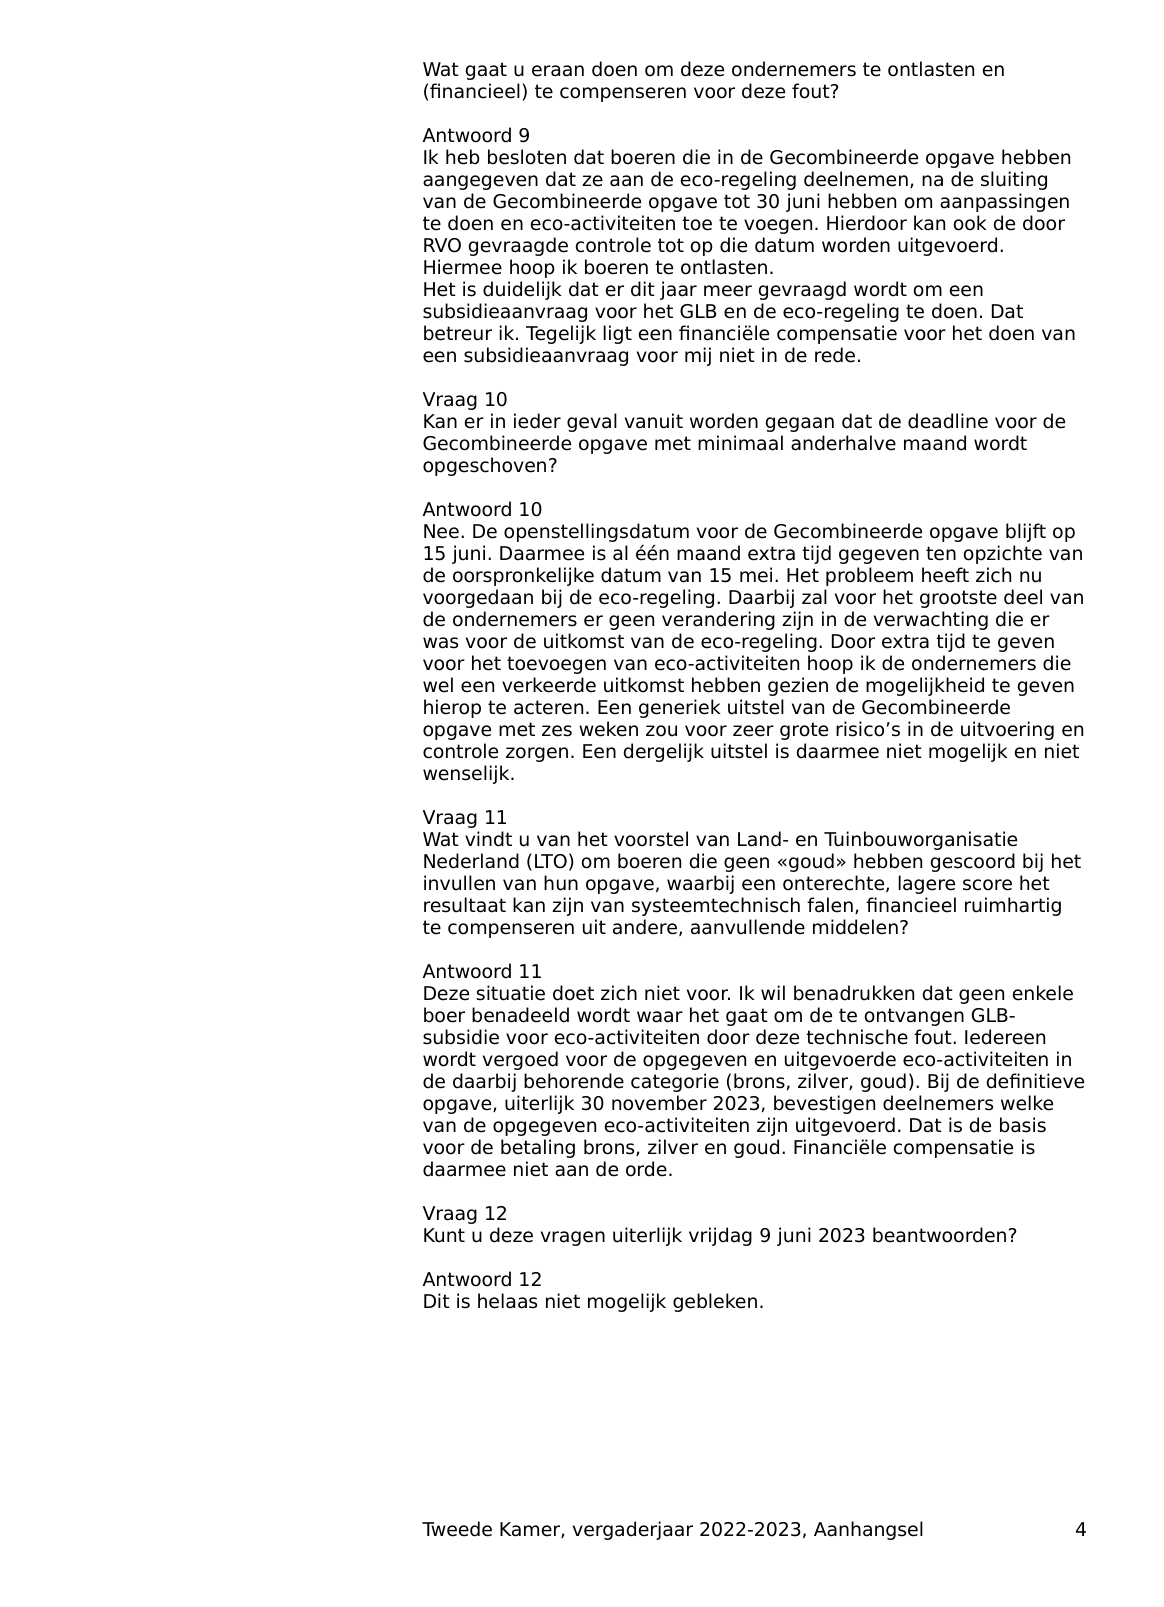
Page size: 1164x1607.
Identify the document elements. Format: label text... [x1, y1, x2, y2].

text Nee. De openstellingsdatum voor de Gecombineerde opgave blijft op 15 juni. Daarmee is al één maand extra tijd gegeven ten opzichte van de oorspronkelijke datum van 15 mei. Het probleem heeft zich nu voorgedaan bij de eco-regeling. Daarbij zal voor het grootste deel van de ondernemers er geen verandering zijn in de verwachting die er was voor de uitkomst van de eco-regeling. Door extra tijd te geven voor het toevoegen van eco-activiteiten hoop ik de ondernemers die wel een verkeerde uitkomst hebben gezien de mogelijkheid te geven hierop te acteren. Een generiek uitstel van de Gecombineerde opgave met zes weken zou voor zeer grote risico’s in de uitvoering en controle zorgen. Een dergelijk uitstel is daarmee niet mogelijk en niet wenselijk. [422, 521, 1087, 785]
text Ik heb besloten dat boeren die in de Gecombineerde opgave hebben aangegeven dat ze aan de eco-regeling deelnemen, na de sluiting van de Gecombineerde opgave tot 30 juni hebben om aanpassingen te doen en eco-activiteiten toe te voegen. Hierdoor kan ook de door RVO gevraagde controle tot op die datum worden uitgevoerd. Hiermee hoop ik boeren te ontlasten. [422, 147, 1087, 279]
text Dit is helaas niet mogelijk gebleken. [422, 1291, 1087, 1313]
text Vraag 11 [422, 807, 1087, 829]
text Antwoord 9 [422, 125, 1087, 147]
text Antwoord 11 [422, 961, 1087, 983]
text Antwoord 10 [422, 499, 1087, 521]
text Kunt u deze vragen uiterlijk vrijdag 9 juni 2023 beantwoorden? [422, 1225, 1087, 1247]
text Antwoord 12 [422, 1269, 1087, 1291]
text Wat vindt u van het voorstel van Land- en Tuinbouworganisatie Nederland (LTO) om boeren die geen «goud» hebben gescoord bij het invullen van hun opgave, waarbij een onterechte, lagere score het resultaat kan zijn van systeemtechnisch falen, financieel ruimhartig te compenseren uit andere, aanvullende middelen? [422, 829, 1087, 939]
text Wat gaat u eraan doen om deze ondernemers te ontlasten en (financieel) te compenseren voor deze fout? [422, 59, 1087, 103]
text Vraag 10 [422, 389, 1087, 411]
text Deze situatie doet zich niet voor. Ik wil benadrukken dat geen enkele boer benadeeld wordt waar het gaat om de te ontvangen GLB-subsidie voor eco-activiteiten door deze technische fout. Iedereen wordt vergoed voor de opgegeven en uitgevoerde eco-activiteiten in de daarbij behorende categorie (brons, zilver, goud). Bij de definitieve opgave, uiterlijk 30 november 2023, bevestigen deelnemers welke van de opgegeven eco-activiteiten zijn uitgevoerd. Dat is de basis voor de betaling brons, zilver en goud. Financiële compensatie is daarmee niet aan de orde. [422, 983, 1087, 1181]
text Kan er in ieder geval vanuit worden gegaan dat de deadline voor de Gecombineerde opgave met minimaal anderhalve maand wordt opgeschoven? [422, 411, 1087, 477]
text Vraag 12 [422, 1203, 1087, 1225]
text Het is duidelijk dat er dit jaar meer gevraagd wordt om een subsidieaanvraag voor het GLB en de eco-regeling te doen. Dat betreur ik. Tegelijk ligt een financiële compensatie voor het doen van een subsidieaanvraag voor mij niet in de rede. [422, 279, 1087, 367]
